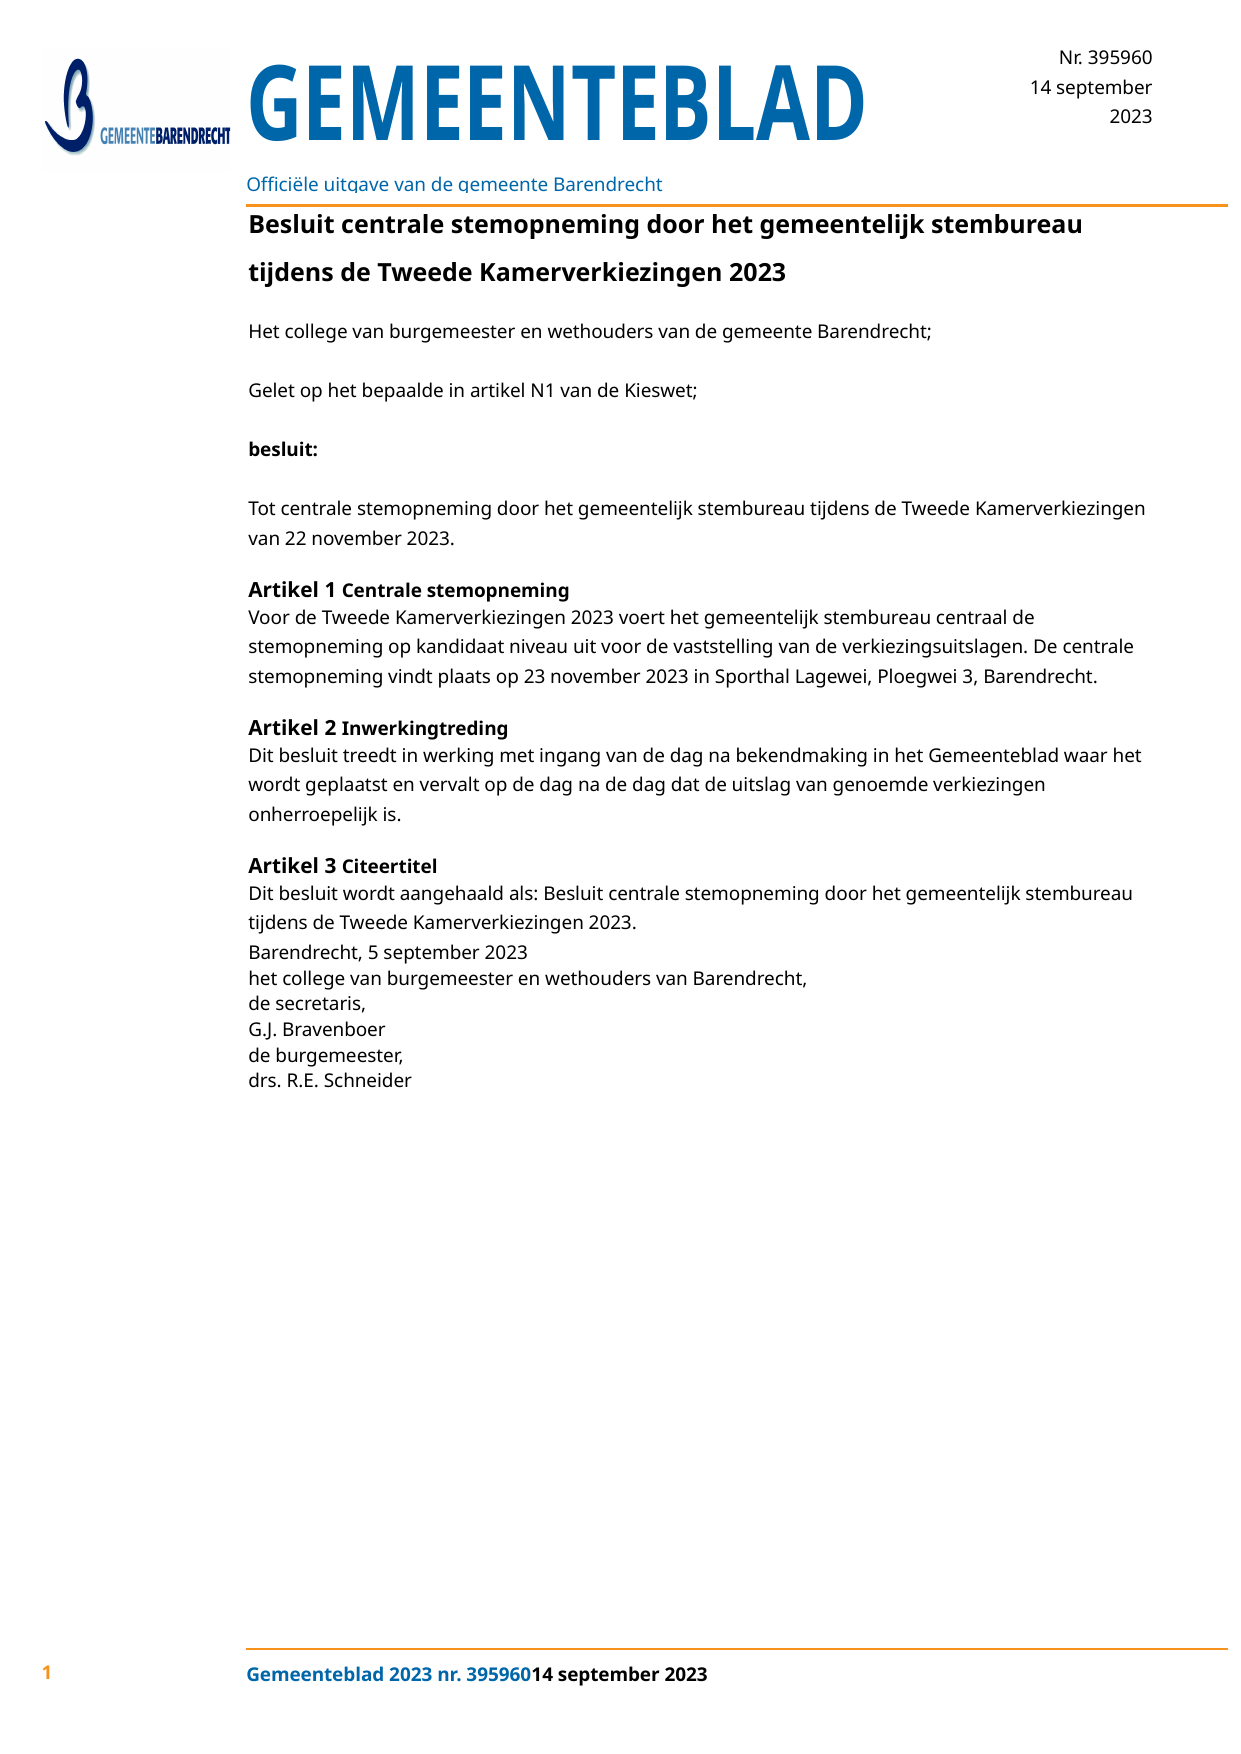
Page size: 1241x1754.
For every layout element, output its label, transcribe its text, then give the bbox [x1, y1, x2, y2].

text het college van burgemeester en wethouders van Barendrecht, [248, 965, 1152, 991]
text G.J. Bravenboer [248, 1016, 1152, 1042]
text de secretaris, [248, 991, 1152, 1016]
text de burgemeester, [248, 1042, 1152, 1068]
text Barendrecht, 5 september 2023 [248, 939, 1152, 965]
text drs. R.E. Schneider [248, 1068, 1152, 1093]
text Artikel 1 Centrale stemopneming [248, 575, 1152, 604]
text Dit besluit wordt aangehaald als: Besluit centrale stemopneming door het gemeentelijk stembureau tijdens de Tweede Kamerverkiezingen 2023. [248, 880, 1152, 935]
text Artikel 2 Inwerkingtreding [248, 713, 1152, 742]
text Tot centrale stemopneming door het gemeentelijk stembureau tijdens de Tweede Kamerverkiezingen van 22 november 2023. [248, 495, 1152, 551]
text Voor de Tweede Kamerverkiezingen 2023 voert het gemeentelijk stembureau centraal de stemopneming op kandidaat niveau uit voor de vaststelling van de verkiezingsuitslagen. De centrale stemopneming vindt plaats op 23 november 2023 in Sporthal Lagewei, Ploegwei 3, Barendrecht. [248, 604, 1152, 689]
text Gelet op het bepaalde in artikel N1 van de Kieswet; [248, 377, 1152, 403]
text Besluit centrale stemopneming door het gemeentelijk stembureau tijdens de Tweede Kamerverkiezingen 2023 [248, 207, 1152, 288]
text Dit besluit treedt in werking met ingang van de dag na bekendmaking in het Gemeenteblad waar het wordt geplaatst en vervalt op de dag na de dag dat de uitslag van genoemde verkiezingen onherroepelijk is. [248, 742, 1152, 827]
text Het college van burgemeester en wethouders van de gemeente Barendrecht; [248, 318, 1152, 344]
picture [41, 47, 231, 172]
text besluit: [248, 436, 1152, 462]
text Artikel 3 Citeertitel [248, 851, 1152, 880]
